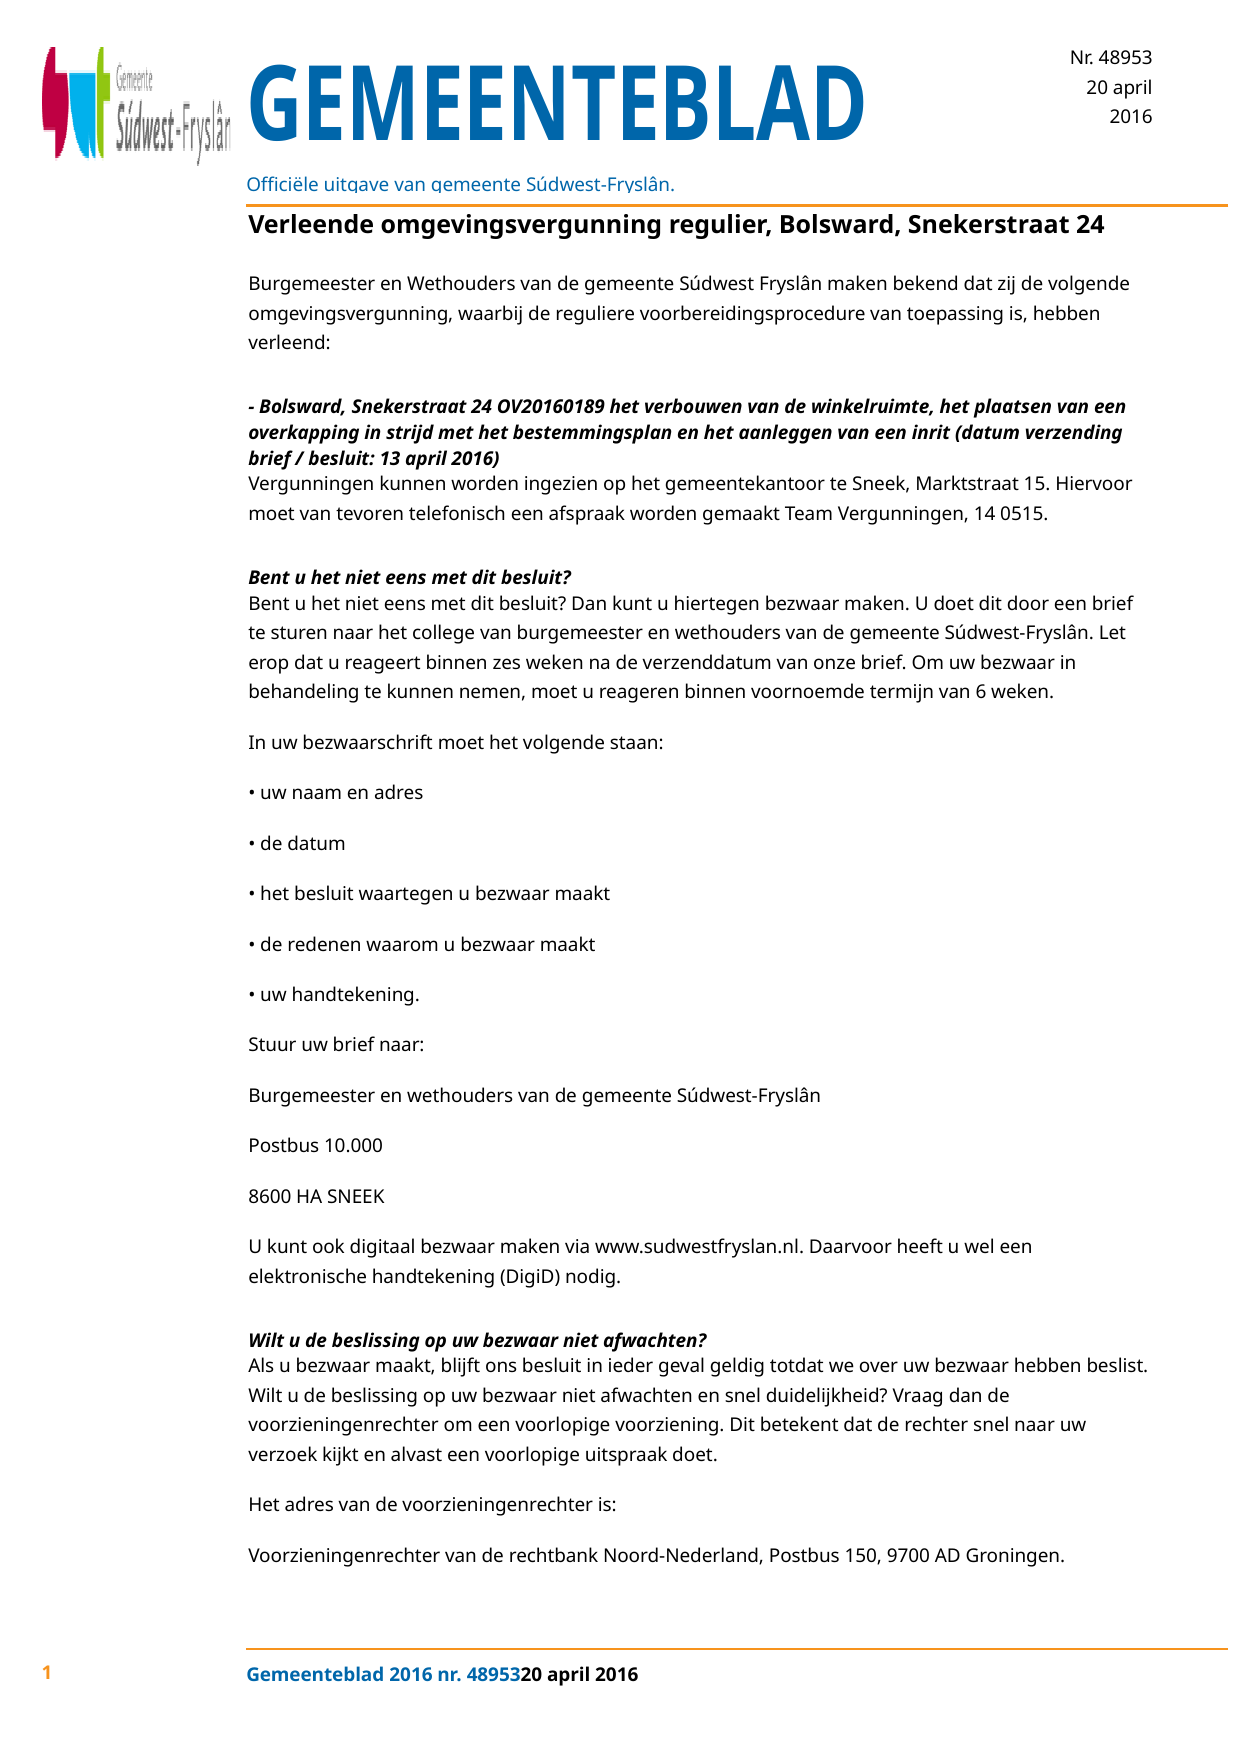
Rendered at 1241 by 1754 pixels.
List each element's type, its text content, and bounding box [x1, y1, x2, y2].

text Bent u het niet eens met dit besluit? [248, 564, 1152, 590]
text 8600 HA SNEEK [248, 1183, 1152, 1208]
text • uw naam en adres [248, 779, 1152, 805]
text • uw handtekening. [248, 981, 1152, 1007]
text Verleende omgevingsvergunning regulier, Bolsward, Snekerstraat 24 [248, 207, 1152, 241]
text • de datum [248, 830, 1152, 856]
text Voorzieningenrechter van de rechtbank Noord-Nederland, Postbus 150, 9700 AD Groningen. [248, 1542, 1152, 1568]
text U kunt ook digitaal bezwaar maken via www.sudwestfryslan.nl. Daarvoor heeft u wel een elektronische handtekening (DigiD) nodig. [248, 1233, 1152, 1288]
text • het besluit waartegen u bezwaar maakt [248, 880, 1152, 906]
text Als u bezwaar maakt, blijft ons besluit in ieder geval geldig totdat we over uw bezwaar hebben beslist. Wilt u de beslissing op uw bezwaar niet afwachten en snel duidelijkheid? Vraag dan de voorzieningenrechter om een voorlopige voorziening. Dit betekent dat de rechter snel naar uw verzoek kijkt en alvast een voorlopige uitspraak doet. [248, 1352, 1152, 1467]
text Stuur uw brief naar: [248, 1032, 1152, 1057]
text Het adres van de voorzieningenrechter is: [248, 1492, 1152, 1517]
text Vergunningen kunnen worden ingezien op het gemeentekantoor te Sneek, Marktstraat 15. Hiervoor moet van tevoren telefonisch een afspraak worden gemaakt Team Vergunningen, 14 0515. [248, 471, 1152, 526]
text Bent u het niet eens met dit besluit? Dan kunt u hiertegen bezwaar maken. U doet dit door een brief te sturen naar het college van burgemeester en wethouders van de gemeente Súdwest-Fryslân. Let erop dat u reageert binnen zes weken na de verzenddatum van onze brief. Om uw bezwaar in behandeling te kunnen nemen, moet u reageren binnen voornoemde termijn van 6 weken. [248, 590, 1152, 704]
text Burgemeester en Wethouders van de gemeente Súdwest Fryslân maken bekend dat zij de volgende omgevingsvergunning, waarbij de reguliere voorbereidingsprocedure van toepassing is, hebben verleend: [248, 270, 1152, 355]
text Postbus 10.000 [248, 1132, 1152, 1158]
picture [41, 47, 231, 172]
text Burgemeester en wethouders van de gemeente Súdwest-Fryslân [248, 1082, 1152, 1108]
text Wilt u de beslissing op uw bezwaar niet afwachten? [248, 1327, 1152, 1352]
text In uw bezwaarschrift moet het volgende staan: [248, 729, 1152, 755]
text • de redenen waarom u bezwaar maakt [248, 931, 1152, 956]
text - Bolsward, Snekerstraat 24 OV20160189 het verbouwen van de winkelruimte, het plaatsen van een overkapping in strijd met het bestemmingsplan en het aanleggen van een inrit (datum verzending brief / besluit: 13 april 2016) [248, 393, 1152, 471]
